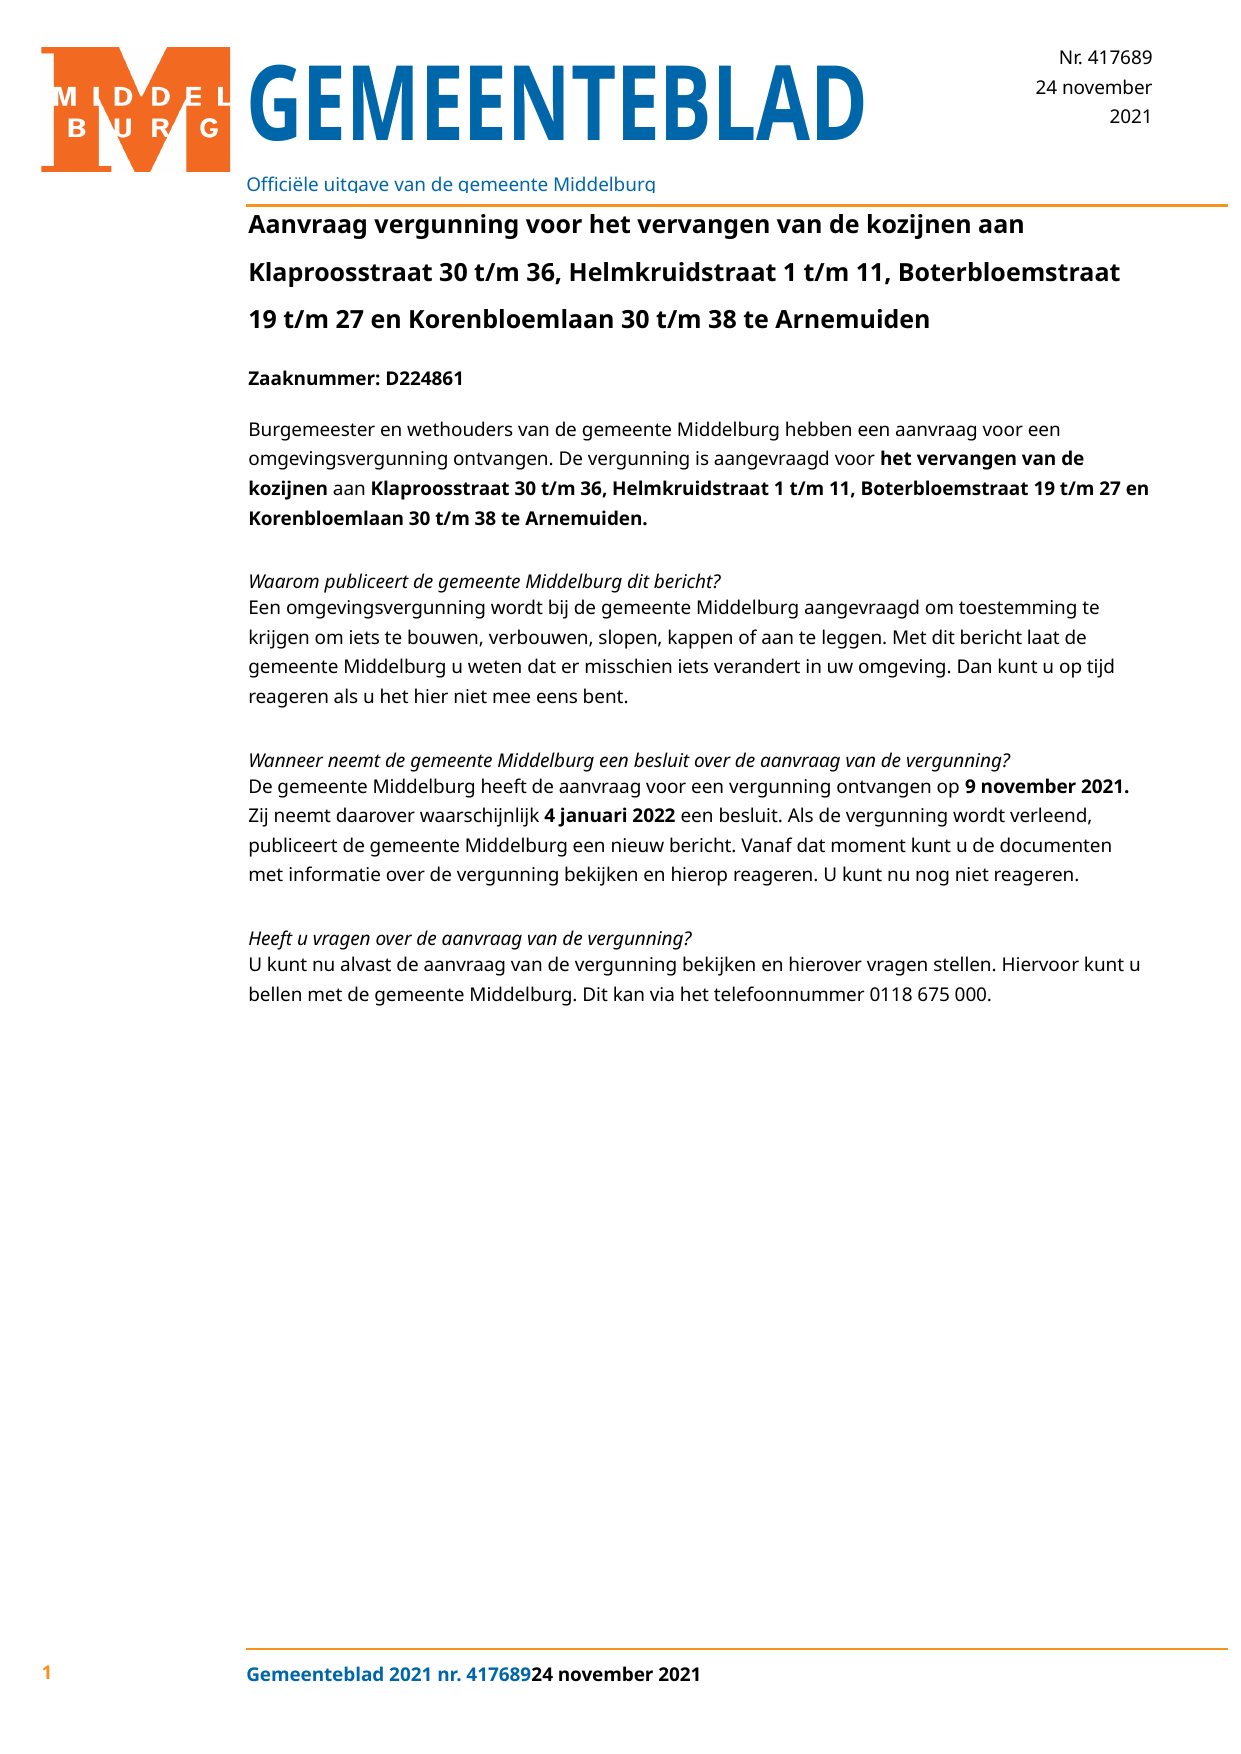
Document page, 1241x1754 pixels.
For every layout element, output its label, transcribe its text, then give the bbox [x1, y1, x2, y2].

text Wanneer neemt de gemeente Middelburg een besluit over de aanvraag van de vergunning? [248, 747, 1152, 773]
picture [41, 47, 231, 172]
text Aanvraag vergunning voor het vervangen van de kozijnen aan Klaproosstraat 30 t/m 36, Helmkruidstraat 1 t/m 11, Boterbloemstraat 19 t/m 27 en Korenbloemlaan 30 t/m 38 te Arnemuiden [248, 207, 1152, 336]
text Een omgevingsvergunning wordt bij de gemeente Middelburg aangevraagd om toestemming te krijgen om iets te bouwen, verbouwen, slopen, kappen of aan te leggen. Met dit bericht laat de gemeente Middelburg u weten dat er misschien iets verandert in uw omgeving. Dan kunt u op tijd reageren als u het hier niet mee eens bent. [248, 594, 1152, 709]
text Burgemeester en wethouders van de gemeente Middelburg hebben een aanvraag voor een omgevingsvergunning ontvangen. De vergunning is aangevraagd voor het vervangen van de kozijnen aan Klaproosstraat 30 t/m 36, Helmkruidstraat 1 t/m 11, Boterbloemstraat 19 t/m 27 en Korenbloemlaan 30 t/m 38 te Arnemuiden. [248, 416, 1152, 530]
text Waarom publiceert de gemeente Middelburg dit bericht? [248, 569, 1152, 594]
text De gemeente Middelburg heeft de aanvraag voor een vergunning ontvangen op 9 november 2021. Zij neemt daarover waarschijnlijk 4 januari 2022 een besluit. Als de vergunning wordt verleend, publiceert de gemeente Middelburg een nieuw bericht. Vanaf dat moment kunt u de documenten met informatie over de vergunning bekijken en hierop reageren. U kunt nu nog niet reageren. [248, 773, 1152, 887]
text U kunt nu alvast de aanvraag van de vergunning bekijken en hierover vragen stellen. Hiervoor kunt u bellen met de gemeente Middelburg. Dit kan via het telefoonnummer 0118 675 000. [248, 951, 1152, 1007]
text Zaaknummer: D224861 [248, 366, 1152, 391]
text Heeft u vragen over de aanvraag van de vergunning? [248, 926, 1152, 951]
